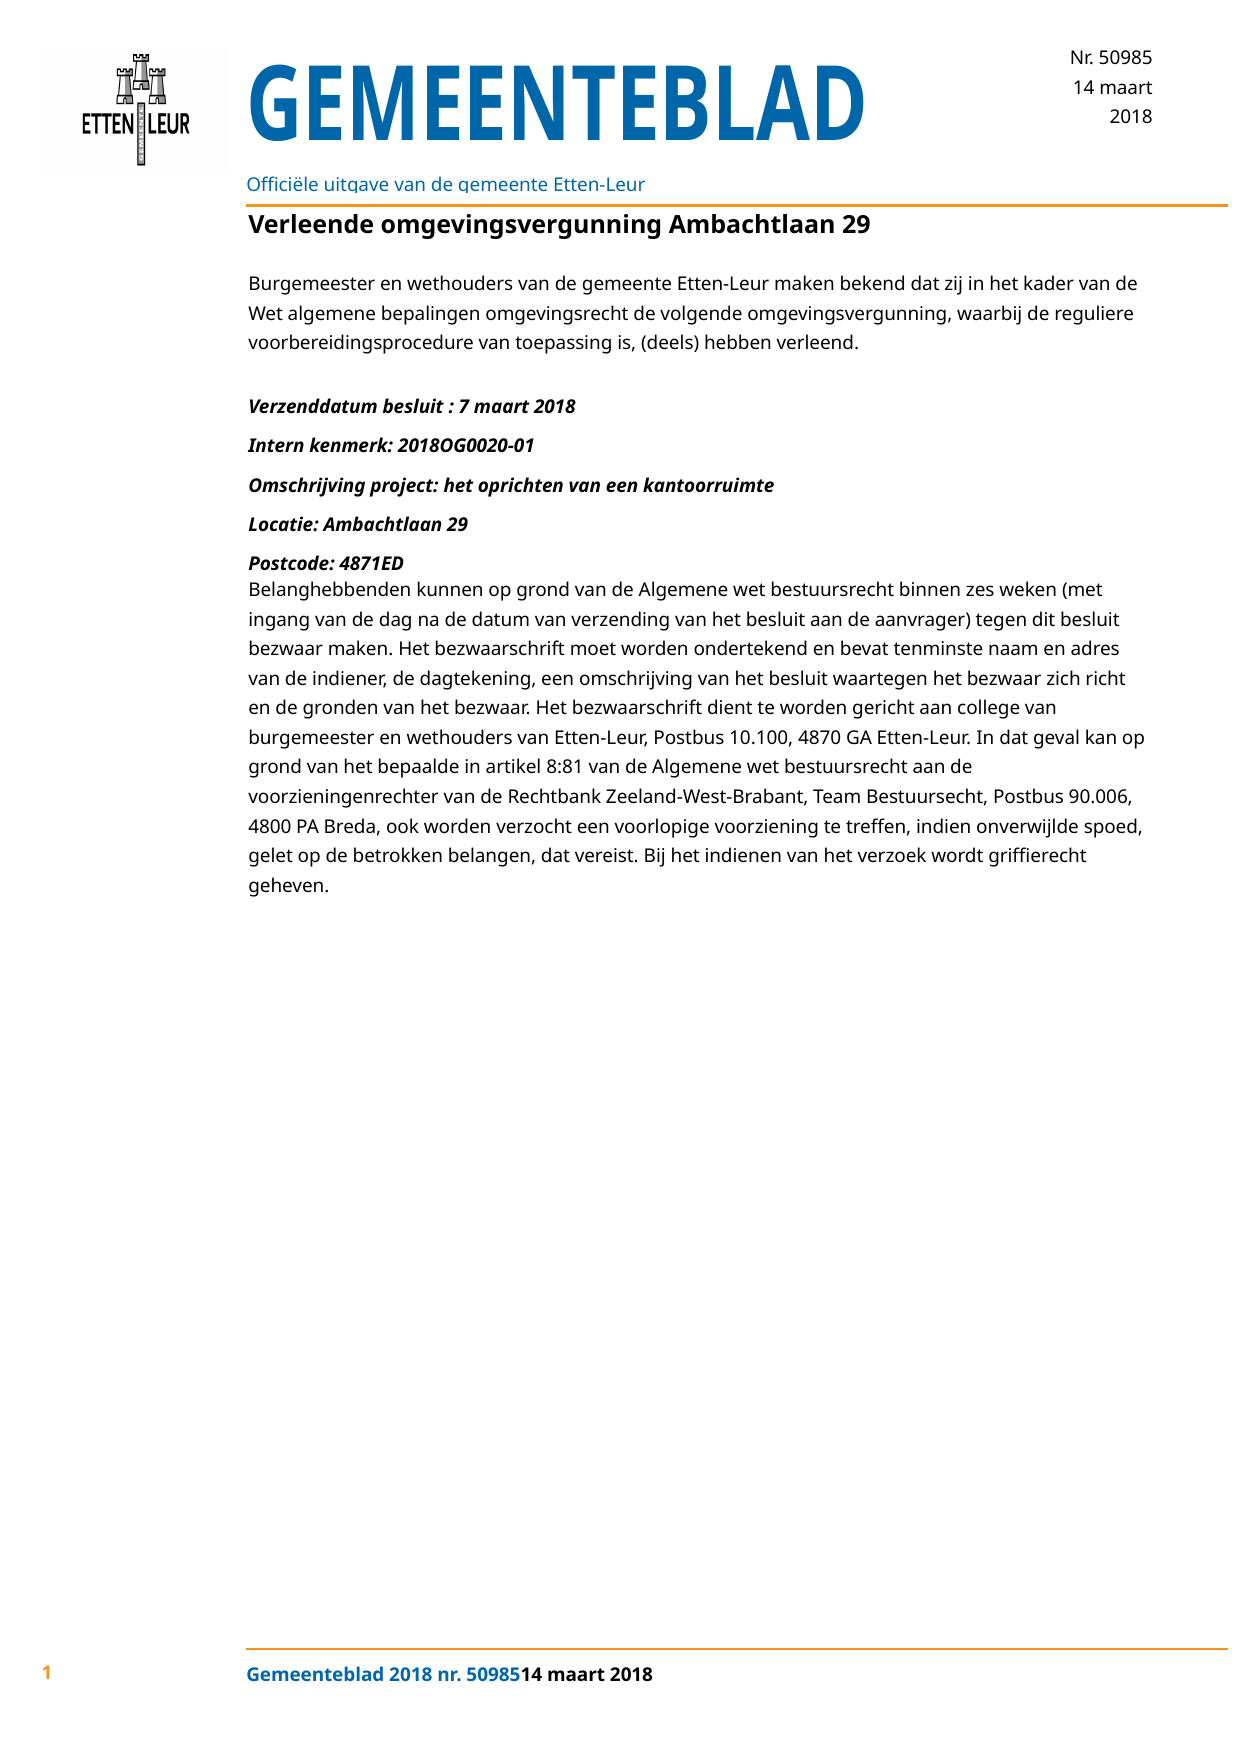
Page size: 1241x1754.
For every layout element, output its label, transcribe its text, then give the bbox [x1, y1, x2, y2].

text Verzenddatum besluit : 7 maart 2018 [248, 393, 1152, 419]
text Intern kenmerk: 2018OG0020-01 [248, 433, 1152, 458]
text Burgemeester en wethouders van de gemeente Etten-Leur maken bekend dat zij in het kader van de Wet algemene bepalingen omgevingsrecht de volgende omgevingsvergunning, waarbij de reguliere voorbereidingsprocedure van toepassing is, (deels) hebben verleend. [248, 270, 1152, 355]
text Postcode: 4871ED [248, 551, 1152, 576]
picture [41, 47, 231, 172]
text Verleende omgevingsvergunning Ambachtlaan 29 [248, 207, 1152, 241]
text Locatie: Ambachtlaan 29 [248, 511, 1152, 537]
text Omschrijving project: het oprichten van een kantoorruimte [248, 472, 1152, 498]
text Belanghebbenden kunnen op grond van de Algemene wet bestuursrecht binnen zes weken (met ingang van de dag na de datum van verzending van het besluit aan de aanvrager) tegen dit besluit bezwaar maken. Het bezwaarschrift moet worden ondertekend en bevat tenminste naam en adres van de indiener, de dagtekening, een omschrijving van het besluit waartegen het bezwaar zich richt en de gronden van het bezwaar. Het bezwaarschrift dient te worden gericht aan college van burgemeester en wethouders van Etten-Leur, Postbus 10.100, 4870 GA Etten-Leur. In dat geval kan op grond van het bepaalde in artikel 8:81 van de Algemene wet bestuursrecht aan de voorzieningenrechter van de Rechtbank Zeeland-West-Brabant, Team Bestuursecht, Postbus 90.006, 4800 PA Breda, ook worden verzocht een voorlopige voorziening te treffen, indien onverwijlde spoed, gelet op de betrokken belangen, dat vereist. Bij het indienen van het verzoek wordt griffierecht geheven. [248, 576, 1152, 898]
